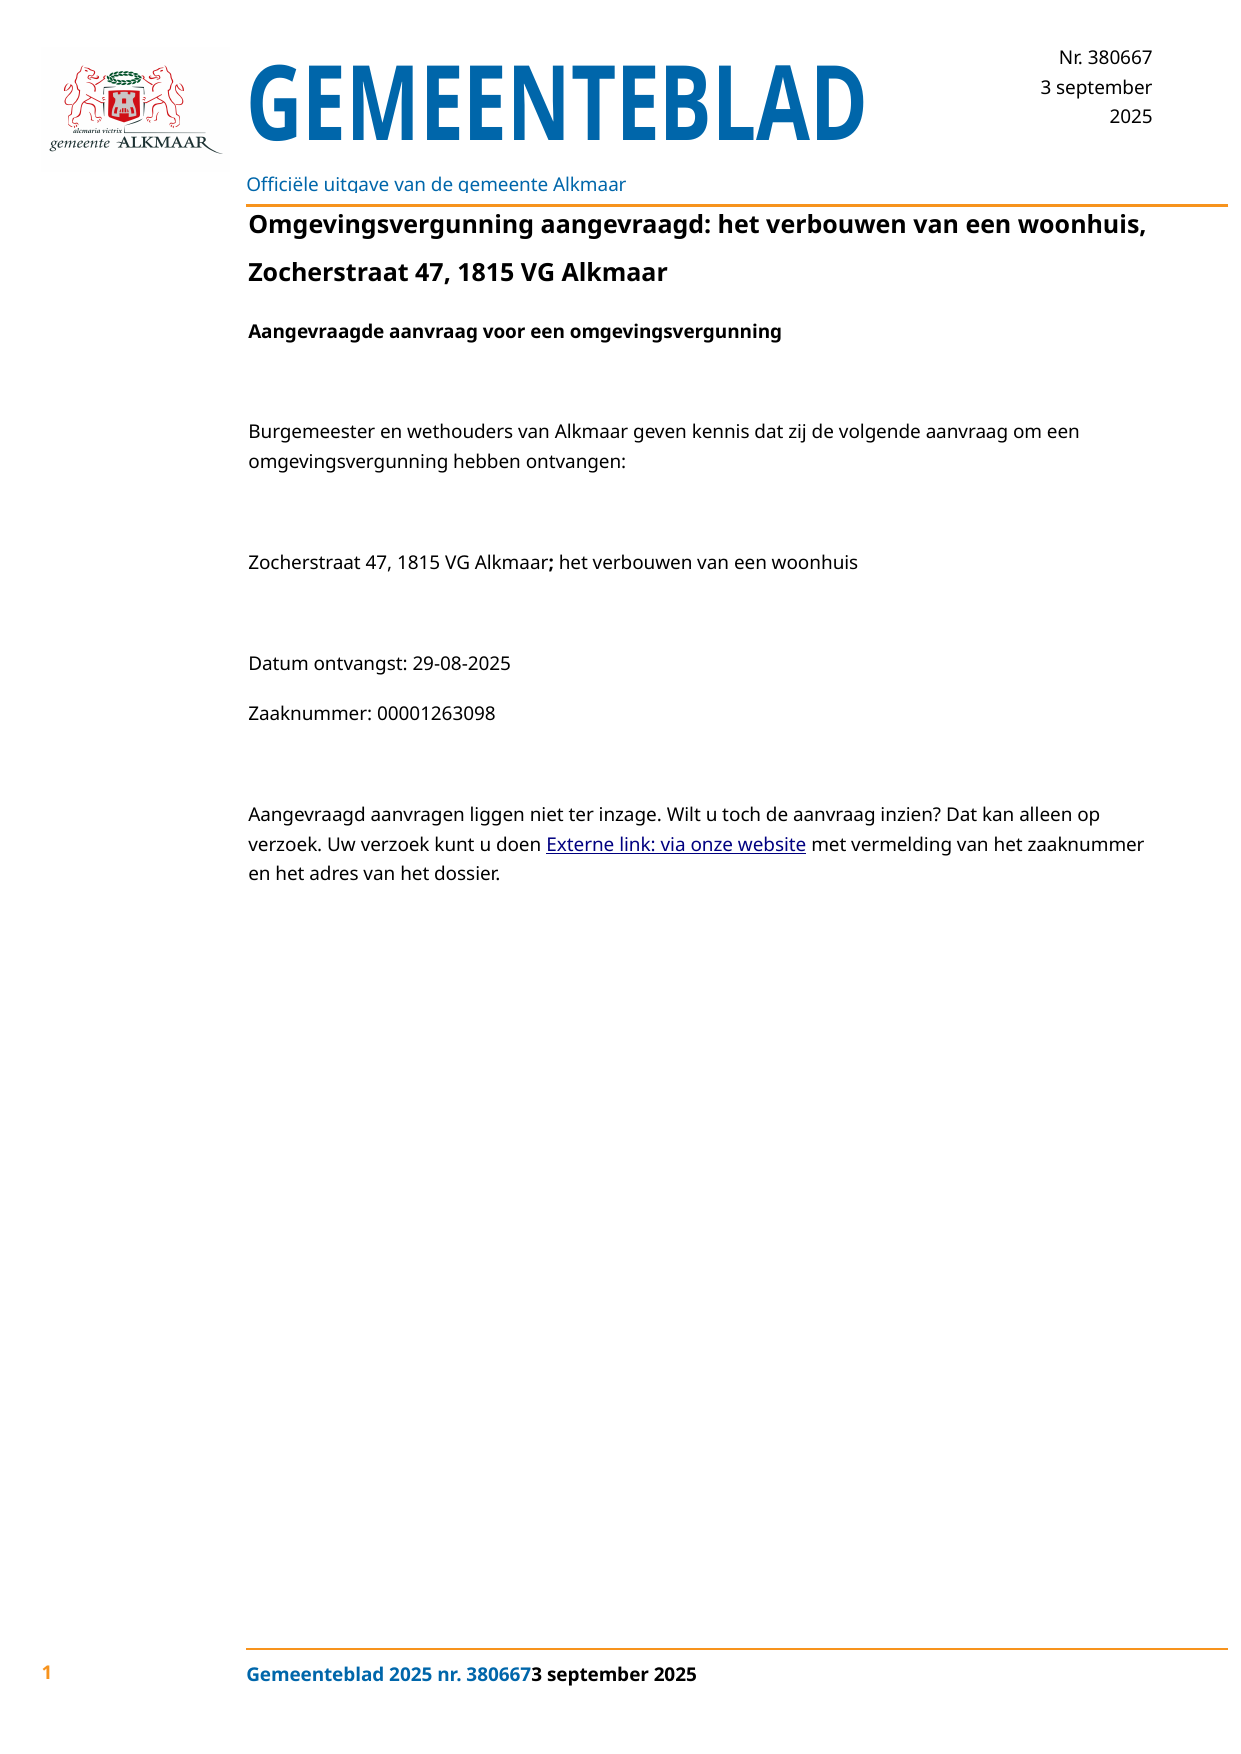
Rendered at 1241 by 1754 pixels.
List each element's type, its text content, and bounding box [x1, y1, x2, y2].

text Zocherstraat 47, 1815 VG Alkmaar; het verbouwen van een woonhuis [248, 549, 1152, 575]
text Datum ontvangst: 29-08-2025 [248, 650, 1152, 676]
text Burgemeester en wethouders van Alkmaar geven kennis dat zij de volgende aanvraag om een omgevingsvergunning hebben ontvangen: [248, 419, 1152, 474]
text Omgevingsvergunning aangevraagd: het verbouwen van een woonhuis, Zocherstraat 47, 1815 VG Alkmaar [248, 207, 1152, 288]
text Zaaknummer: 00001263098 [248, 700, 1152, 726]
text Aangevraagde aanvraag voor een omgevingsvergunning [248, 318, 1152, 344]
picture [41, 47, 231, 172]
text Aangevraagd aanvragen liggen niet ter inzage. Wilt u toch de aanvraag inzien? Dat kan alleen op verzoek. Uw verzoek kunt u doen Externe link: via onze website met vermelding van het zaaknummer en het adres van het dossier. [248, 801, 1152, 886]
